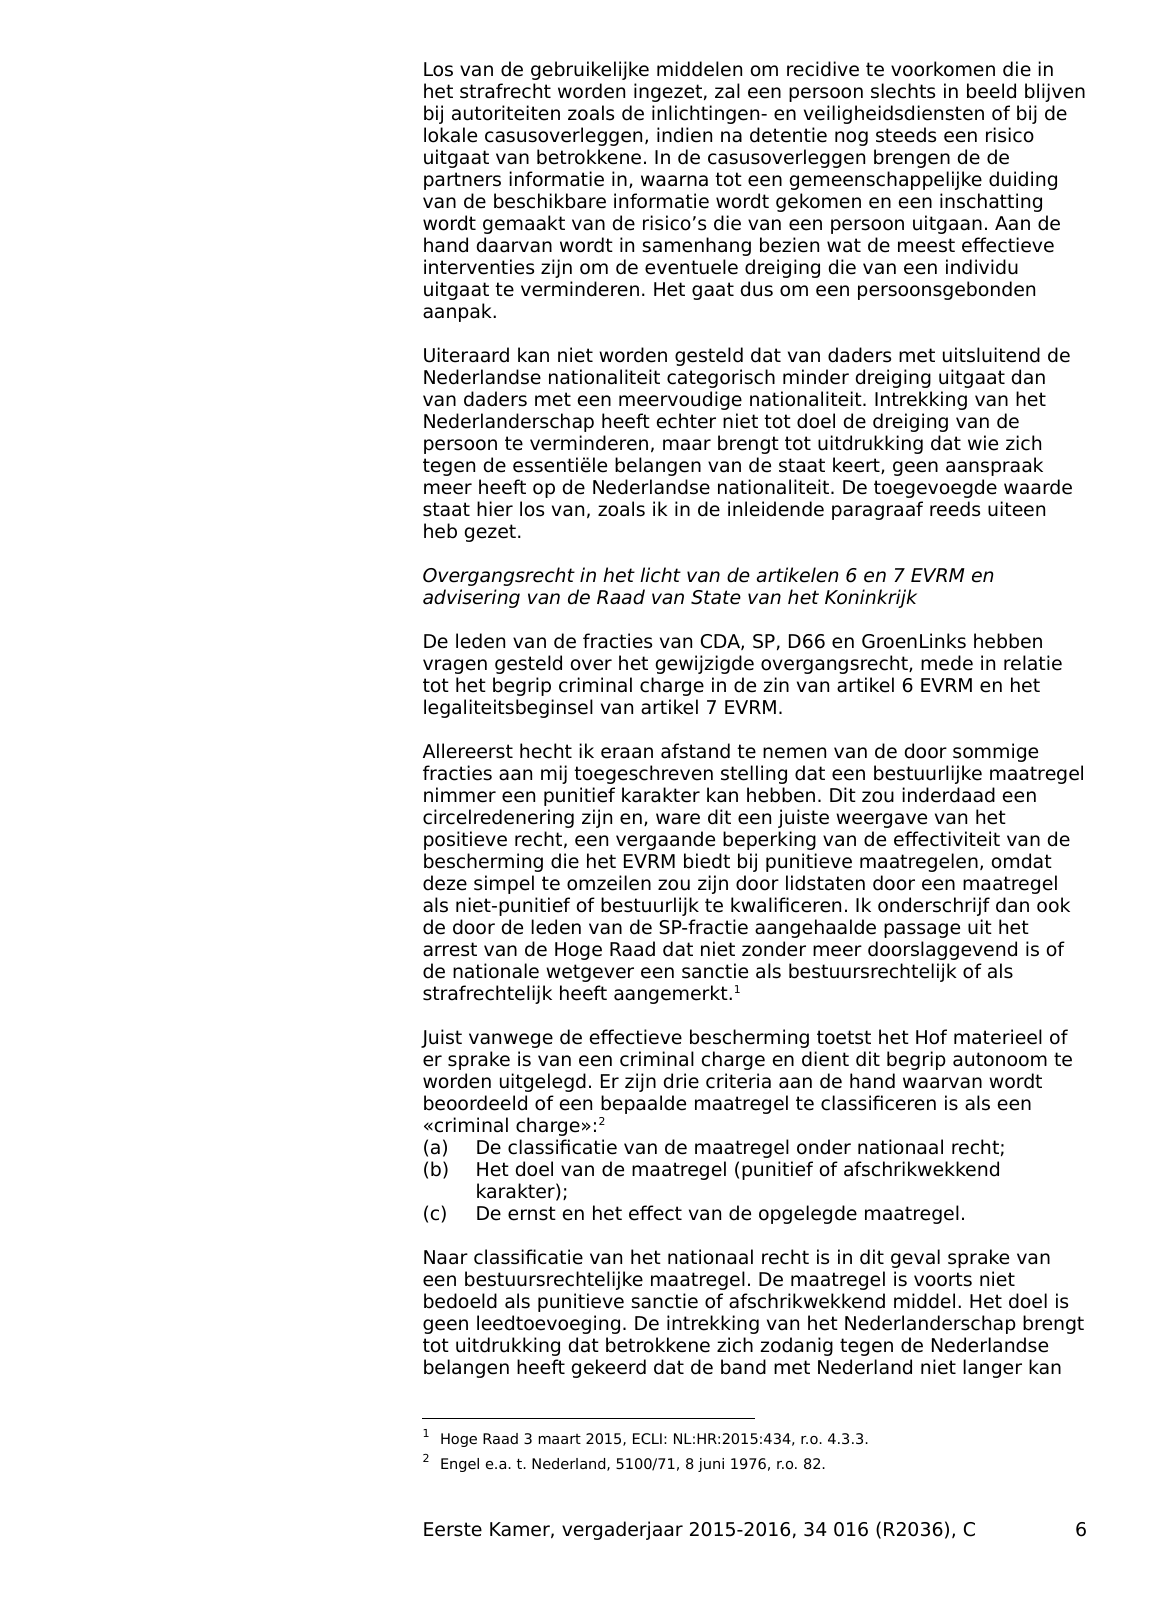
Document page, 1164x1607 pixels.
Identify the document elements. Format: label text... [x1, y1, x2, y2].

text Juist vanwege de effectieve bescherming toetst het Hof materieel of er sprake is van een criminal charge en dient dit begrip autonoom te worden uitgelegd. Er zijn drie criteria aan de hand waarvan wordt beoordeeld of een bepaalde maatregel te classificeren is als een «criminal charge»: [422, 1027, 1087, 1137]
text Hoge Raad 3 maart 2015, ECLI: NL:HR:2015:434, r.o. 4.3.3. [422, 1427, 1087, 1449]
text Engel e.a. t. Nederland, 5100/71, 8 juni 1976, r.o. 82. [422, 1452, 1087, 1474]
text (a) De classificatie van de maatregel onder nationaal recht; [422, 1137, 1087, 1159]
subtitle Overgangsrecht in het licht van de artikelen 6 en 7 EVRM en advisering van de Raad van State van het Koninkrijk [422, 565, 1087, 609]
text Allereerst hecht ik eraan afstand te nemen van de door sommige fracties aan mij toegeschreven stelling dat een bestuurlijke maatregel nimmer een punitief karakter kan hebben. Dit zou inderdaad een circelredenering zijn en, ware dit een juiste weergave van het positieve recht, een vergaande beperking van de effectiviteit van de bescherming die het EVRM biedt bij punitieve maatregelen, omdat deze simpel te omzeilen zou zijn door lidstaten door een maatregel als niet-punitief of bestuurlijk te kwalificeren. Ik onderschrijf dan ook de door de leden van de SP-fractie aangehaalde passage uit het arrest van de Hoge Raad dat niet zonder meer doorslaggevend is of de nationale wetgever een sanctie als bestuursrechtelijk of als strafrechtelijk heeft aangemerkt. [422, 741, 1087, 1005]
text De leden van de fracties van CDA, SP, D66 en GroenLinks hebben vragen gesteld over het gewijzigde overgangsrecht, mede in relatie tot het begrip criminal charge in de zin van artikel 6 EVRM en het legaliteitsbeginsel van artikel 7 EVRM. [422, 631, 1087, 719]
text (b) Het doel van de maatregel (punitief of afschrikwekkend karakter); [422, 1159, 1087, 1203]
text Naar classificatie van het nationaal recht is in dit geval sprake van een bestuursrechtelijke maatregel. De maatregel is voorts niet bedoeld als punitieve sanctie of afschrikwekkend middel. Het doel is geen leedtoevoeging. De intrekking van het Nederlanderschap brengt tot uitdrukking dat betrokkene zich zodanig tegen de Nederlandse belangen heeft gekeerd dat de band met Nederland niet langer kan [422, 1247, 1087, 1379]
text Los van de gebruikelijke middelen om recidive te voorkomen die in het strafrecht worden ingezet, zal een persoon slechts in beeld blijven bij autoriteiten zoals de inlichtingen- en veiligheidsdiensten of bij de lokale casusoverleggen, indien na detentie nog steeds een risico uitgaat van betrokkene. In de casusoverleggen brengen de de partners informatie in, waarna tot een gemeenschappelijke duiding van de beschikbare informatie wordt gekomen en een inschatting wordt gemaakt van de risico’s die van een persoon uitgaan. Aan de hand daarvan wordt in samenhang bezien wat de meest effectieve interventies zijn om de eventuele dreiging die van een individu uitgaat te verminderen. Het gaat dus om een persoonsgebonden aanpak. [422, 59, 1087, 323]
text Uiteraard kan niet worden gesteld dat van daders met uitsluitend de Nederlandse nationaliteit categorisch minder dreiging uitgaat dan van daders met een meervoudige nationaliteit. Intrekking van het Nederlanderschap heeft echter niet tot doel de dreiging van de persoon te verminderen, maar brengt tot uitdrukking dat wie zich tegen de essentiële belangen van de staat keert, geen aanspraak meer heeft op de Nederlandse nationaliteit. De toegevoegde waarde staat hier los van, zoals ik in de inleidende paragraaf reeds uiteen heb gezet. [422, 345, 1087, 543]
text (c) De ernst en het effect van de opgelegde maatregel. [422, 1203, 1087, 1225]
